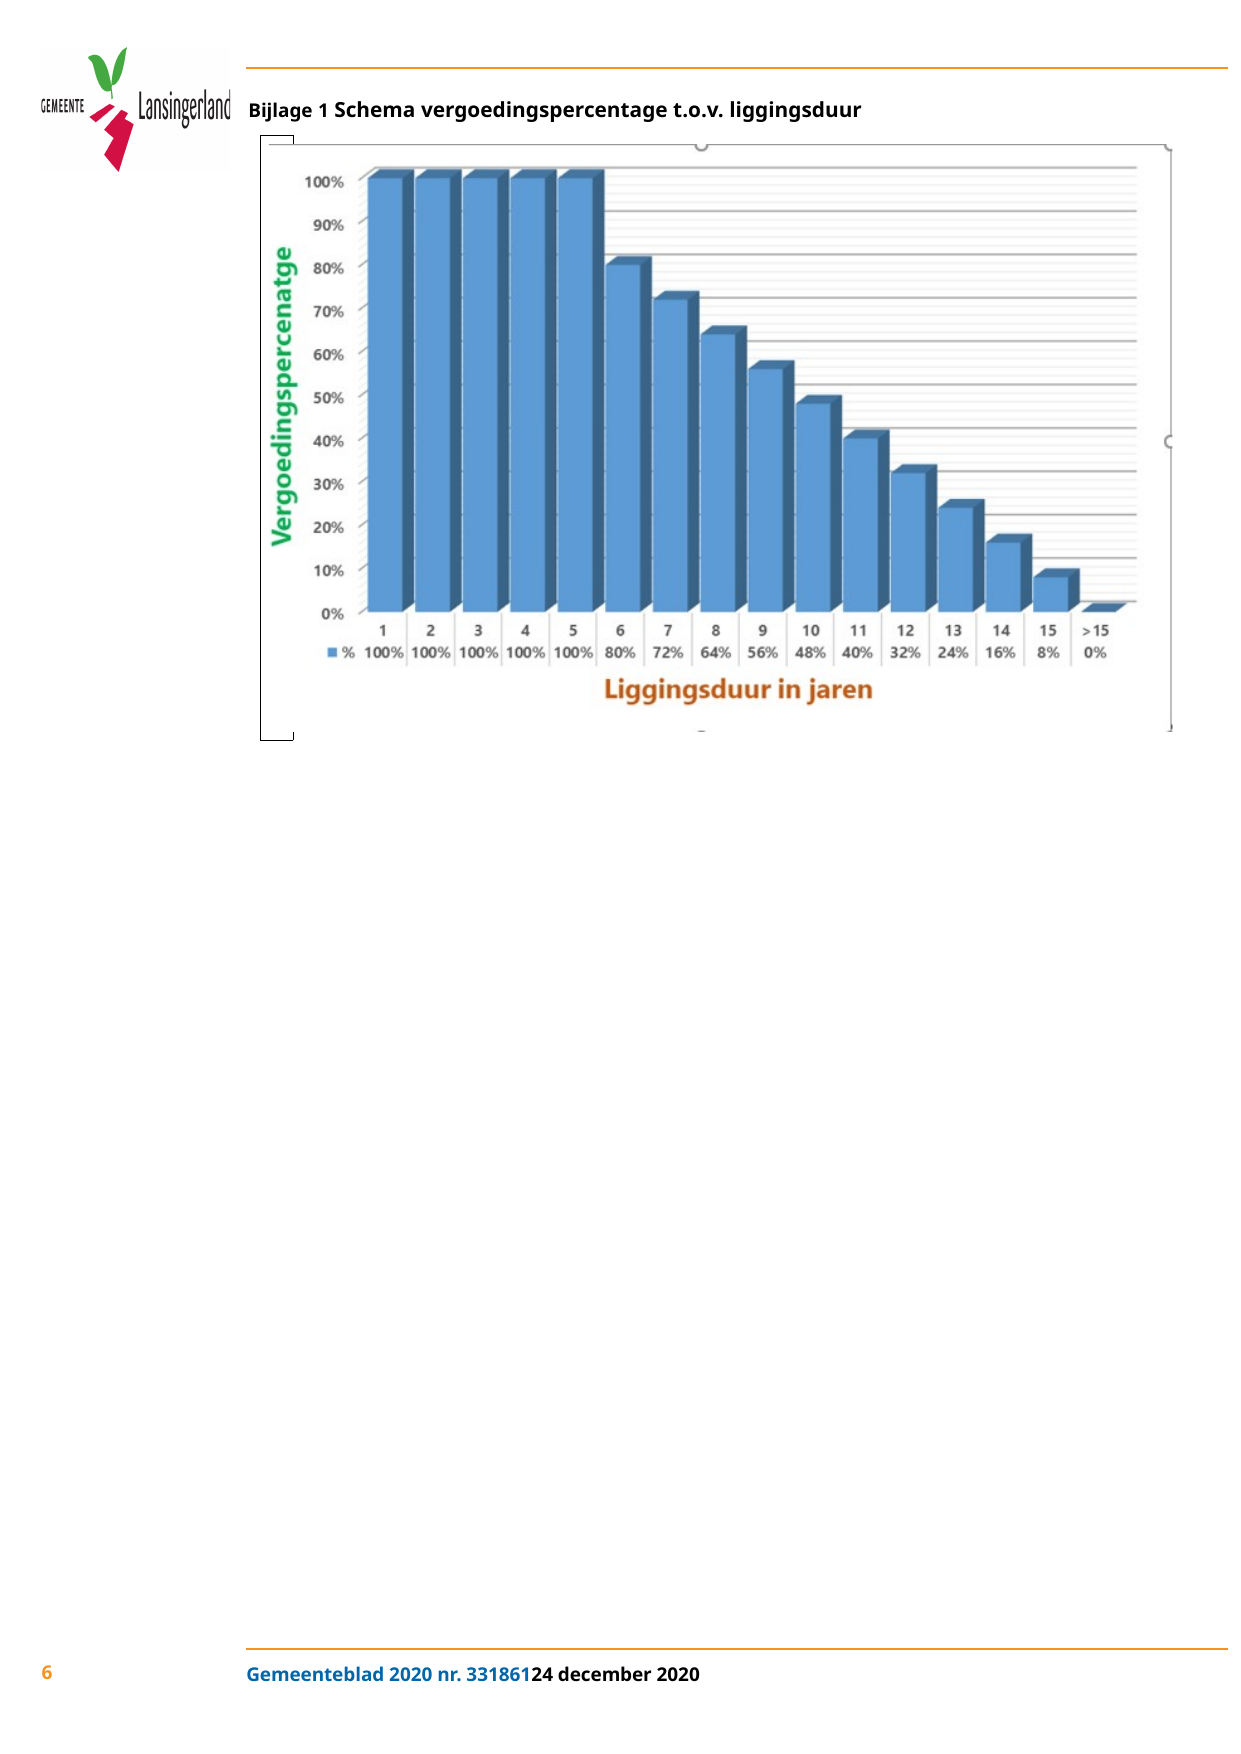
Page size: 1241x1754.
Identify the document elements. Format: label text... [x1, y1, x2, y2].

picture [41, 47, 231, 172]
text Bijlage 1 Schema vergoedingspercentage t.o.v. liggingsduur [248, 95, 1152, 123]
picture [268, 144, 1173, 732]
